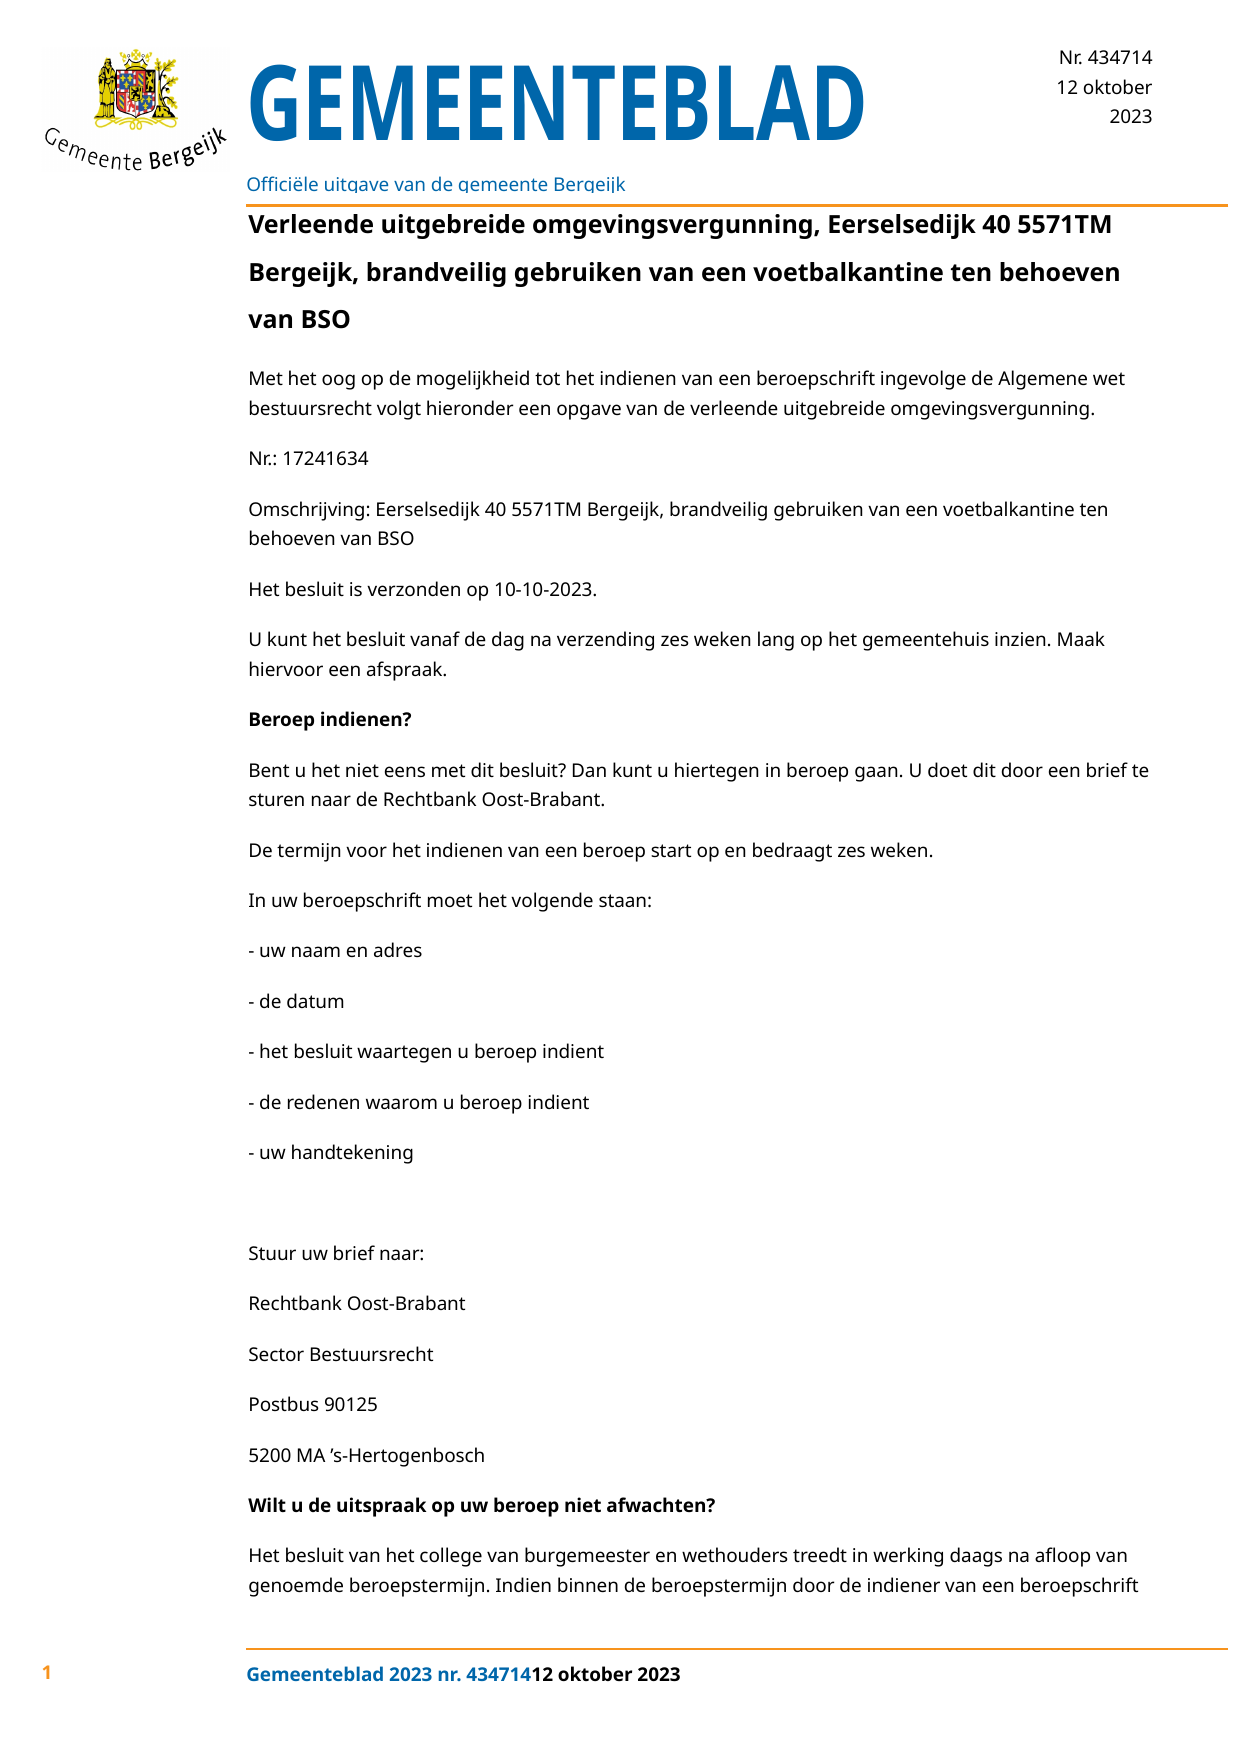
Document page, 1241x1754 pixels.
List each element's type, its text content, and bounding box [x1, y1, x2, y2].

text Het besluit is verzonden op 10-10-2023. [248, 576, 1152, 602]
picture [41, 47, 231, 172]
text - uw handtekening [248, 1139, 1152, 1165]
text U kunt het besluit vanaf de dag na verzending zes weken lang op het gemeentehuis inzien. Maak hiervoor een afspraak. [248, 626, 1152, 682]
text Omschrijving: Eerselsedijk 40 5571TM Bergeijk, brandveilig gebruiken van een voetbalkantine ten behoeven van BSO [248, 496, 1152, 551]
text Nr.: 17241634 [248, 446, 1152, 471]
text Stuur uw brief naar: [248, 1240, 1152, 1266]
text In uw beroepschrift moet het volgende staan: [248, 887, 1152, 913]
text Sector Bestuursrecht [248, 1341, 1152, 1367]
text Beroep indienen? [248, 706, 1152, 732]
text Bent u het niet eens met dit besluit? Dan kunt u hiertegen in beroep gaan. U doet dit door een brief te sturen naar de Rechtbank Oost-Brabant. [248, 757, 1152, 812]
text 5200 MA ’s-Hertogenbosch [248, 1442, 1152, 1467]
text Wilt u de uitspraak op uw beroep niet afwachten? [248, 1492, 1152, 1518]
text - uw naam en adres [248, 938, 1152, 963]
text - de redenen waarom u beroep indient [248, 1089, 1152, 1114]
text Met het oog op de mogelijkheid tot het indienen van een beroepschrift ingevolge de Algemene wet bestuursrecht volgt hieronder een opgave van de verleende uitgebreide omgevingsvergunning. [248, 366, 1152, 421]
text - de datum [248, 988, 1152, 1014]
text Postbus 90125 [248, 1391, 1152, 1417]
text Het besluit van het college van burgemeester en wethouders treedt in werking daags na afloop van genoemde beroepstermijn. Indien binnen de beroepstermijn door de indiener van een beroepschrift [248, 1543, 1152, 1598]
text - het besluit waartegen u beroep indient [248, 1038, 1152, 1064]
text Verleende uitgebreide omgevingsvergunning, Eerselsedijk 40 5571TM Bergeijk, brandveilig gebruiken van een voetbalkantine ten behoeven van BSO [248, 207, 1152, 336]
text De termijn voor het indienen van een beroep start op en bedraagt zes weken. [248, 837, 1152, 862]
text Rechtbank Oost-Brabant [248, 1291, 1152, 1316]
